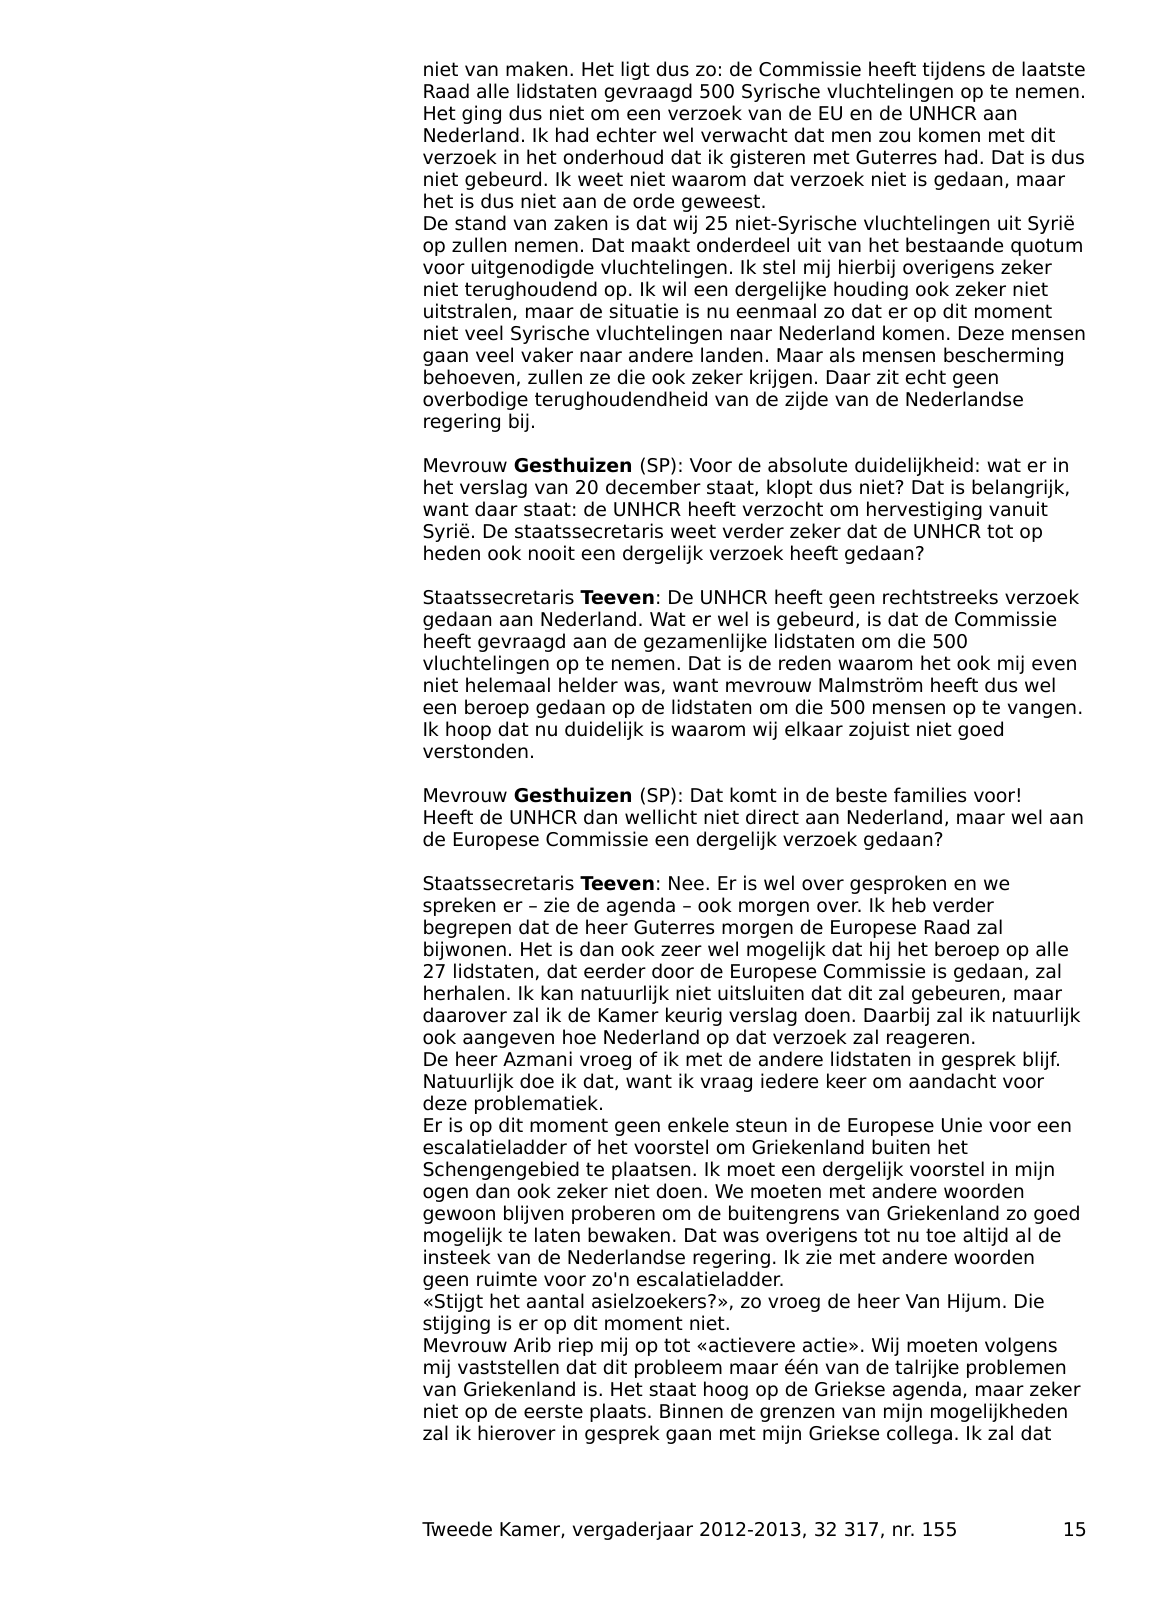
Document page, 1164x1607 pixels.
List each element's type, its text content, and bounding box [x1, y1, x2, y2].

text niet van maken. Het ligt dus zo: de Commissie heeft tijdens de laatste Raad alle lidstaten gevraagd 500 Syrische vluchtelingen op te nemen. Het ging dus niet om een verzoek van de EU en de UNHCR aan Nederland. Ik had echter wel verwacht dat men zou komen met dit verzoek in het onderhoud dat ik gisteren met Guterres had. Dat is dus niet gebeurd. Ik weet niet waarom dat verzoek niet is gedaan, maar het is dus niet aan de orde geweest. [422, 59, 1087, 213]
text Staatssecretaris Teeven: De UNHCR heeft geen rechtstreeks verzoek gedaan aan Nederland. Wat er wel is gebeurd, is dat de Commissie heeft gevraagd aan de gezamenlijke lidstaten om die 500 vluchtelingen op te nemen. Dat is de reden waarom het ook mij even niet helemaal helder was, want mevrouw Malmström heeft dus wel een beroep gedaan op de lidstaten om die 500 mensen op te vangen. Ik hoop dat nu duidelijk is waarom wij elkaar zojuist niet goed verstonden. [422, 587, 1087, 763]
text Er is op dit moment geen enkele steun in de Europese Unie voor een escalatieladder of het voorstel om Griekenland buiten het Schengengebied te plaatsen. Ik moet een dergelijk voorstel in mijn ogen dan ook zeker niet doen. We moeten met andere woorden gewoon blijven proberen om de buitengrens van Griekenland zo goed mogelijk te laten bewaken. Dat was overigens tot nu toe altijd al de insteek van de Nederlandse regering. Ik zie met andere woorden geen ruimte voor zo'n escalatieladder. [422, 1115, 1087, 1291]
text Heeft de UNHCR dan wellicht niet direct aan Nederland, maar wel aan de Europese Commissie een dergelijk verzoek gedaan? [422, 807, 1087, 851]
text De stand van zaken is dat wij 25 niet-Syrische vluchtelingen uit Syrië op zullen nemen. Dat maakt onderdeel uit van het bestaande quotum voor uitgenodigde vluchtelingen. Ik stel mij hierbij overigens zeker niet terughoudend op. Ik wil een dergelijke houding ook zeker niet uitstralen, maar de situatie is nu eenmaal zo dat er op dit moment niet veel Syrische vluchtelingen naar Nederland komen. Deze mensen gaan veel vaker naar andere landen. Maar als mensen bescherming behoeven, zullen ze die ook zeker krijgen. Daar zit echt geen overbodige terughoudendheid van de zijde van de Nederlandse regering bij. [422, 213, 1087, 433]
text Staatssecretaris Teeven: Nee. Er is wel over gesproken en we spreken er – zie de agenda – ook morgen over. Ik heb verder begrepen dat de heer Guterres morgen de Europese Raad zal bijwonen. Het is dan ook zeer wel mogelijk dat hij het beroep op alle 27 lidstaten, dat eerder door de Europese Commissie is gedaan, zal herhalen. Ik kan natuurlijk niet uitsluiten dat dit zal gebeuren, maar daarover zal ik de Kamer keurig verslag doen. Daarbij zal ik natuurlijk ook aangeven hoe Nederland op dat verzoek zal reageren. [422, 873, 1087, 1049]
text Mevrouw Arib riep mij op tot «actievere actie». Wij moeten volgens mij vaststellen dat dit probleem maar één van de talrijke problemen van Griekenland is. Het staat hoog op de Griekse agenda, maar zeker niet op de eerste plaats. Binnen de grenzen van mijn mogelijkheden zal ik hierover in gesprek gaan met mijn Griekse collega. Ik zal dat [422, 1335, 1087, 1444]
text «Stijgt het aantal asielzoekers?», zo vroeg de heer Van Hijum. Die stijging is er op dit moment niet. [422, 1291, 1087, 1335]
text De heer Azmani vroeg of ik met de andere lidstaten in gesprek blijf. Natuurlijk doe ik dat, want ik vraag iedere keer om aandacht voor deze problematiek. [422, 1049, 1087, 1115]
text Mevrouw Gesthuizen (SP): Dat komt in de beste families voor! [422, 785, 1087, 807]
text Mevrouw Gesthuizen (SP): Voor de absolute duidelijkheid: wat er in het verslag van 20 december staat, klopt dus niet? Dat is belangrijk, want daar staat: de UNHCR heeft verzocht om hervestiging vanuit Syrië. De staatssecretaris weet verder zeker dat de UNHCR tot op heden ook nooit een dergelijk verzoek heeft gedaan? [422, 455, 1087, 565]
